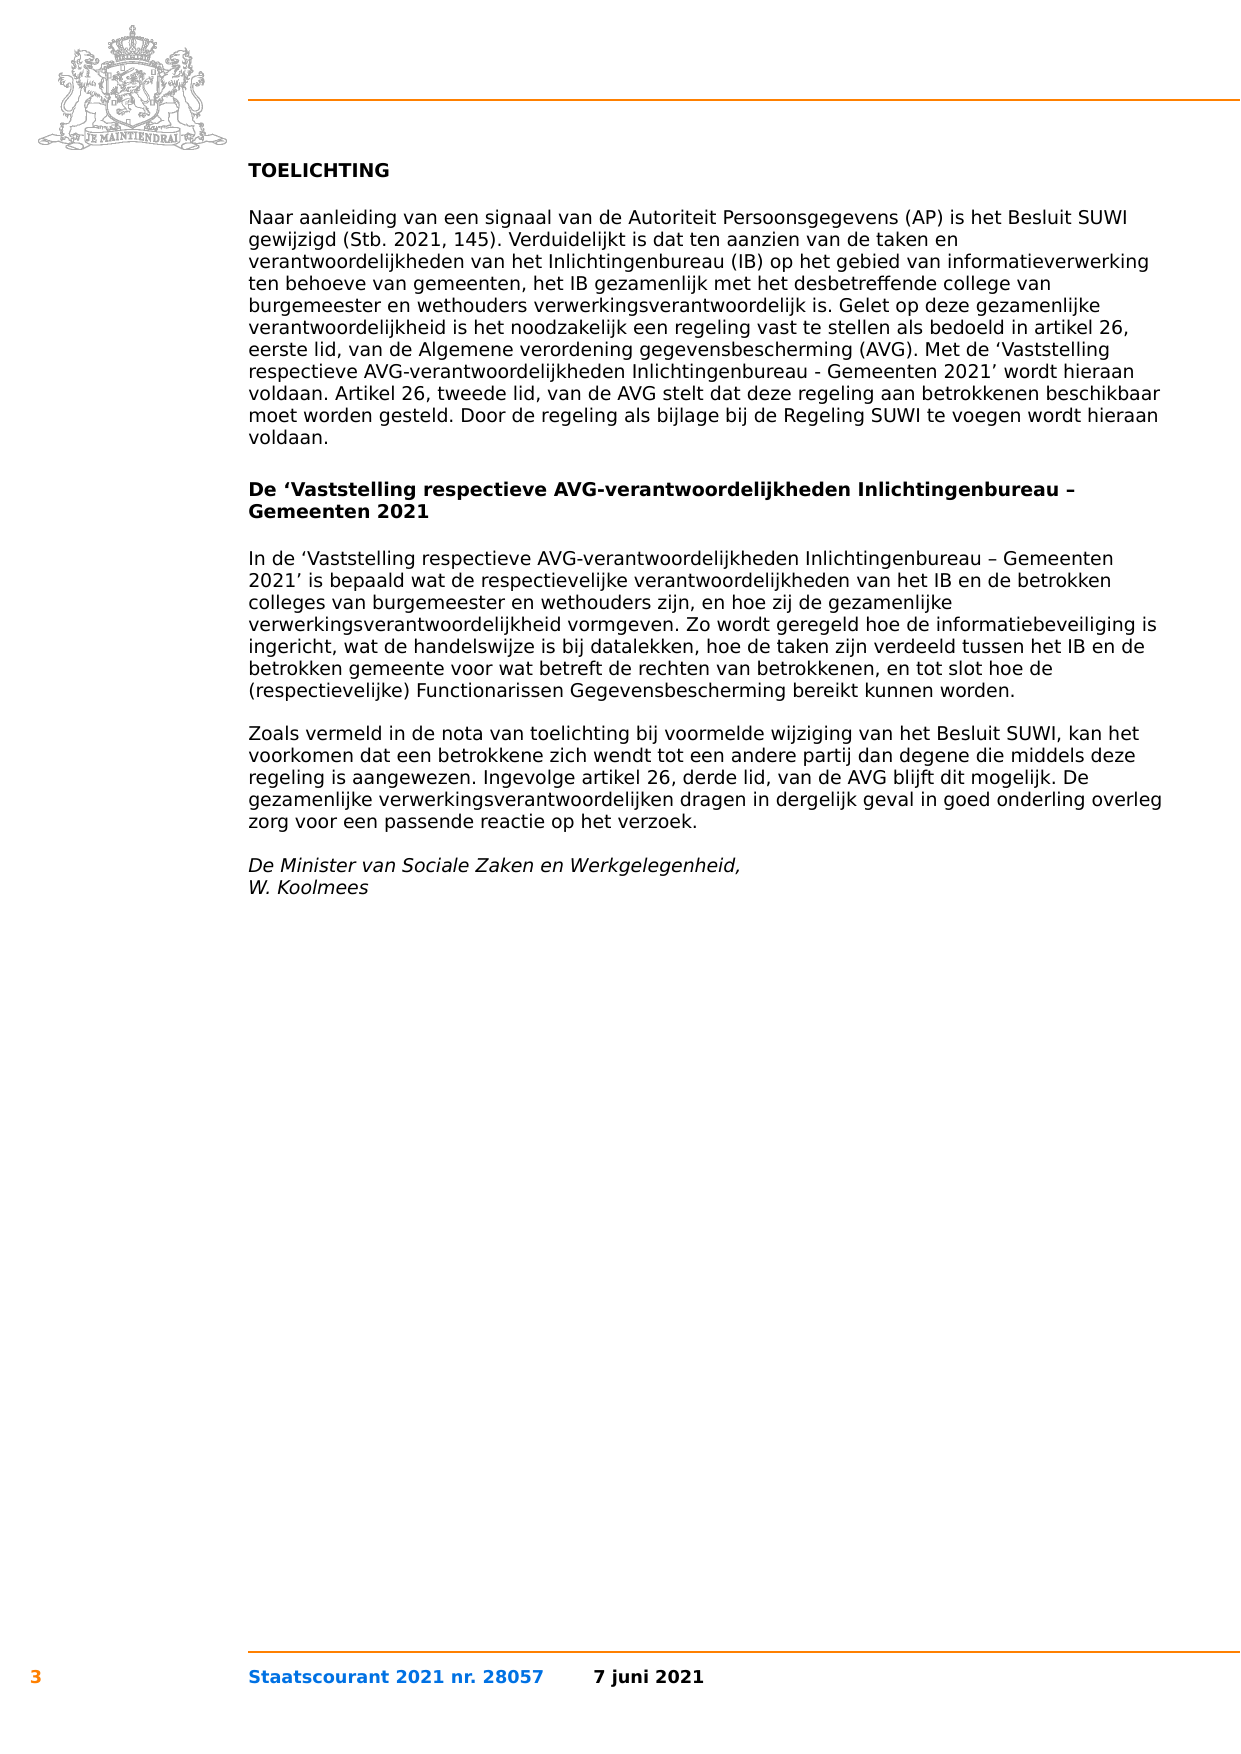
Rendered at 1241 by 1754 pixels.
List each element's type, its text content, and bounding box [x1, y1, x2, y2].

picture [38, 25, 227, 150]
text De Minister van Sociale Zaken en Werkgelegenheid, W. Koolmees [248, 855, 1163, 899]
text Naar aanleiding van een signaal van de Autoriteit Persoonsgegevens (AP) is het Besluit SUWI gewijzigd (Stb. 2021, 145). Verduidelijkt is dat ten aanzien van de taken en verantwoordelijkheden van het Inlichtingenbureau (IB) op het gebied van informatieverwerking ten behoeve van gemeenten, het IB gezamenlijk met het desbetreffende college van burgemeester en wethouders verwerkingsverantwoordelijk is. Gelet op deze gezamenlijke verantwoordelijkheid is het noodzakelijk een regeling vast te stellen als bedoeld in artikel 26, eerste lid, van de Algemene verordening gegevensbescherming (AVG). Met de ‘Vaststelling respectieve AVG-verantwoordelijkheden Inlichtingenbureau - Gemeenten 2021’ wordt hieraan voldaan. Artikel 26, tweede lid, van de AVG stelt dat deze regeling aan betrokkenen beschikbaar moet worden gesteld. Door de regeling als bijlage bij de Regeling SUWI te voegen wordt hieraan voldaan. [248, 207, 1163, 449]
subtitle De ‘Vaststelling respectieve AVG-verantwoordelijkheden Inlichtingenbureau – Gemeenten 2021 [248, 479, 1163, 523]
subtitle TOELICHTING [248, 160, 1163, 182]
text In de ‘Vaststelling respectieve AVG-verantwoordelijkheden Inlichtingenbureau – Gemeenten 2021’ is bepaald wat de respectievelijke verantwoordelijkheden van het IB en de betrokken colleges van burgemeester en wethouders zijn, en hoe zij de gezamenlijke verwerkingsverantwoordelijkheid vormgeven. Zo wordt geregeld hoe de informatiebeveiliging is ingericht, wat de handelswijze is bij datalekken, hoe de taken zijn verdeeld tussen het IB en de betrokken gemeente voor wat betreft de rechten van betrokkenen, en tot slot hoe de (respectievelijke) Functionarissen Gegevensbescherming bereikt kunnen worden. [248, 548, 1163, 701]
text Zoals vermeld in de nota van toelichting bij voormelde wijziging van het Besluit SUWI, kan het voorkomen dat een betrokkene zich wendt tot een andere partij dan degene die middels deze regeling is aangewezen. Ingevolge artikel 26, derde lid, van de AVG blijft dit mogelijk. De gezamenlijke verwerkingsverantwoordelijken dragen in dergelijk geval in goed onderling overleg zorg voor een passende reactie op het verzoek. [248, 723, 1163, 833]
